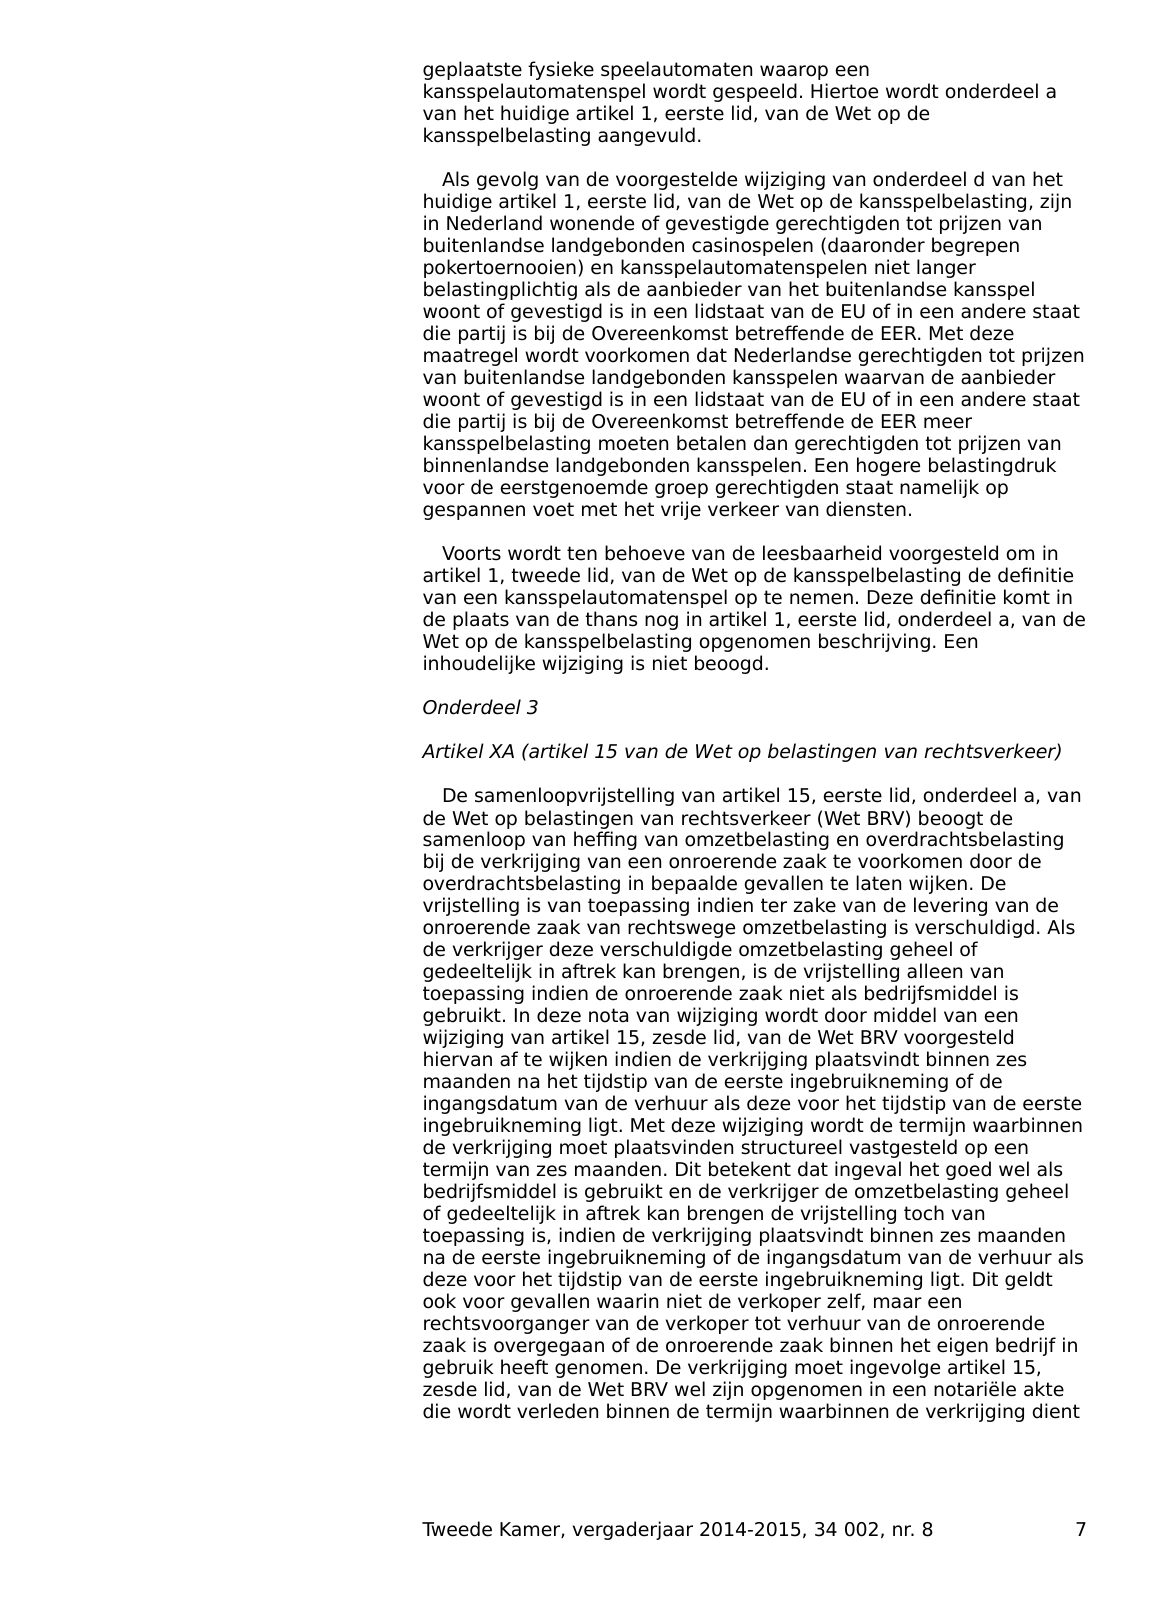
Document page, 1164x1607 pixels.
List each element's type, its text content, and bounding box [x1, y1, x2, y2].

text Voorts wordt ten behoeve van de leesbaarheid voorgesteld om in artikel 1, tweede lid, van de Wet op de kansspelbelasting de definitie van een kansspelautomatenspel op te nemen. Deze definitie komt in de plaats van de thans nog in artikel 1, eerste lid, onderdeel a, van de Wet op de kansspelbelasting opgenomen beschrijving. Een inhoudelijke wijziging is niet beoogd. [422, 543, 1087, 675]
subtitle Artikel XA (artikel 15 van de Wet op belastingen van rechtsverkeer) [422, 741, 1087, 763]
text geplaatste fysieke speelautomaten waarop een kansspelautomatenspel wordt gespeeld. Hiertoe wordt onderdeel a van het huidige artikel 1, eerste lid, van de Wet op de kansspelbelasting aangevuld. [422, 59, 1087, 147]
subtitle Onderdeel 3 [422, 697, 1087, 719]
text Als gevolg van de voorgestelde wijziging van onderdeel d van het huidige artikel 1, eerste lid, van de Wet op de kansspelbelasting, zijn in Nederland wonende of gevestigde gerechtigden tot prijzen van buitenlandse landgebonden casinospelen (daaronder begrepen pokertoernooien) en kansspelautomatenspelen niet langer belastingplichtig als de aanbieder van het buitenlandse kansspel woont of gevestigd is in een lidstaat van de EU of in een andere staat die partij is bij de Overeenkomst betreffende de EER. Met deze maatregel wordt voorkomen dat Nederlandse gerechtigden tot prijzen van buitenlandse landgebonden kansspelen waarvan de aanbieder woont of gevestigd is in een lidstaat van de EU of in een andere staat die partij is bij de Overeenkomst betreffende de EER meer kansspelbelasting moeten betalen dan gerechtigden tot prijzen van binnenlandse landgebonden kansspelen. Een hogere belastingdruk voor de eerstgenoemde groep gerechtigden staat namelijk op gespannen voet met het vrije verkeer van diensten. [422, 169, 1087, 521]
text De samenloopvrijstelling van artikel 15, eerste lid, onderdeel a, van de Wet op belastingen van rechtsverkeer (Wet BRV) beoogt de samenloop van heffing van omzetbelasting en overdrachtsbelasting bij de verkrijging van een onroerende zaak te voorkomen door de overdrachtsbelasting in bepaalde gevallen te laten wijken. De vrijstelling is van toepassing indien ter zake van de levering van de onroerende zaak van rechtswege omzetbelasting is verschuldigd. Als de verkrijger deze verschuldigde omzetbelasting geheel of gedeeltelijk in aftrek kan brengen, is de vrijstelling alleen van toepassing indien de onroerende zaak niet als bedrijfsmiddel is gebruikt. In deze nota van wijziging wordt door middel van een wijziging van artikel 15, zesde lid, van de Wet BRV voorgesteld hiervan af te wijken indien de verkrijging plaatsvindt binnen zes maanden na het tijdstip van de eerste ingebruikneming of de ingangsdatum van de verhuur als deze voor het tijdstip van de eerste ingebruikneming ligt. Met deze wijziging wordt de termijn waarbinnen de verkrijging moet plaatsvinden structureel vastgesteld op een termijn van zes maanden. Dit betekent dat ingeval het goed wel als bedrijfsmiddel is gebruikt en de verkrijger de omzetbelasting geheel of gedeeltelijk in aftrek kan brengen de vrijstelling toch van toepassing is, indien de verkrijging plaatsvindt binnen zes maanden na de eerste ingebruikneming of de ingangsdatum van de verhuur als deze voor het tijdstip van de eerste ingebruikneming ligt. Dit geldt ook voor gevallen waarin niet de verkoper zelf, maar een rechtsvoorganger van de verkoper tot verhuur van de onroerende zaak is overgegaan of de onroerende zaak binnen het eigen bedrijf in gebruik heeft genomen. De verkrijging moet ingevolge artikel 15, zesde lid, van de Wet BRV wel zijn opgenomen in een notariële akte die wordt verleden binnen de termijn waarbinnen de verkrijging dient [422, 785, 1087, 1423]
